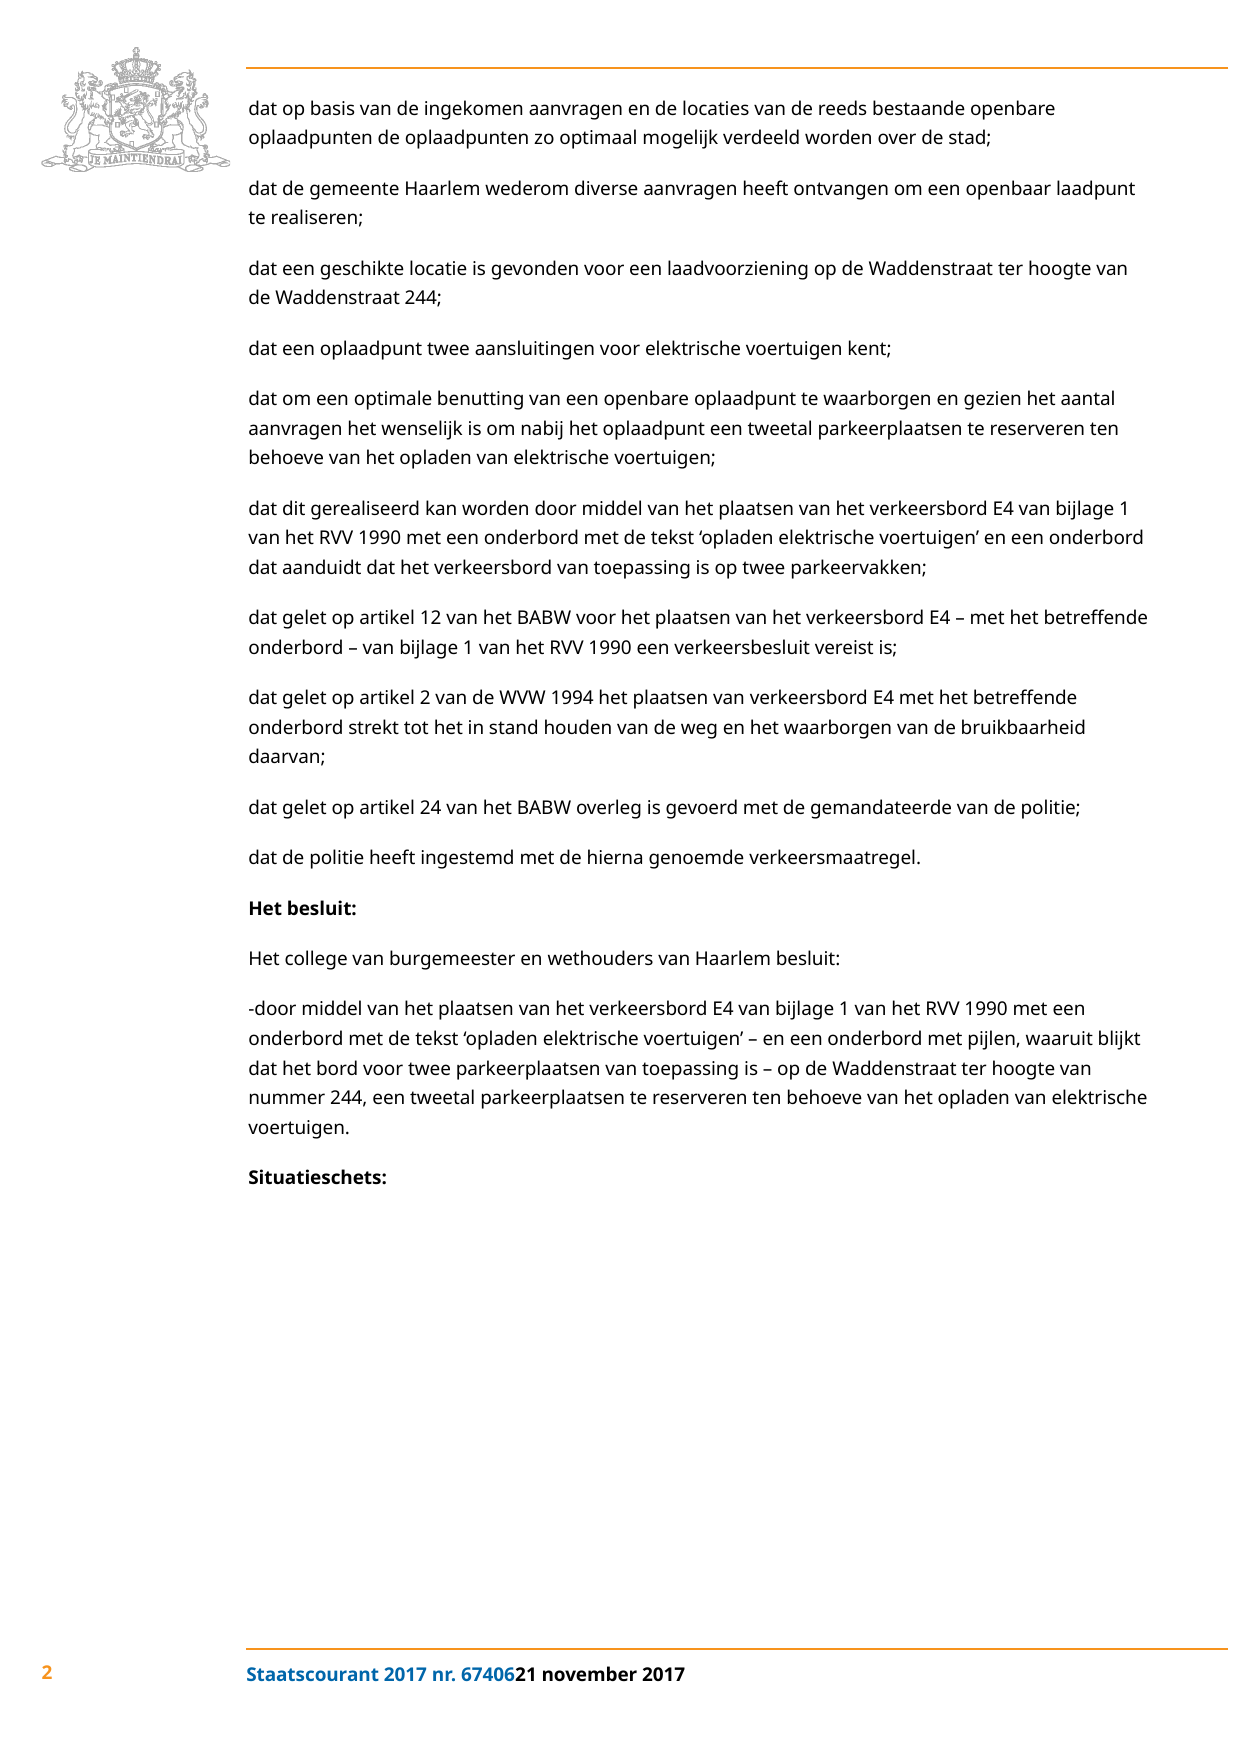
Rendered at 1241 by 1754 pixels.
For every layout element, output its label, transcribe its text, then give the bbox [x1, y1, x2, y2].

text dat op basis van de ingekomen aanvragen en de locaties van de reeds bestaande openbare oplaadpunten de oplaadpunten zo optimaal mogelijk verdeeld worden over de stad; [248, 95, 1152, 150]
text dat gelet op artikel 24 van het BABW overleg is gevoerd met de gemandateerde van de politie; [248, 794, 1152, 820]
text Het college van burgemeester en wethouders van Haarlem besluit: [248, 945, 1152, 971]
text Het besluit: [248, 895, 1152, 921]
text dat gelet op artikel 12 van het BABW voor het plaatsen van het verkeersbord E4 – met het betreffende onderbord – van bijlage 1 van het RVV 1990 een verkeersbesluit vereist is; [248, 604, 1152, 660]
text -door middel van het plaatsen van het verkeersbord E4 van bijlage 1 van het RVV 1990 met een onderbord met de tekst ‘opladen elektrische voertuigen’ – en een onderbord met pijlen, waaruit blijkt dat het bord voor twee parkeerplaatsen van toepassing is – op de Waddenstraat ter hoogte van nummer 244, een tweetal parkeerplaatsen te reserveren ten behoeve van het opladen van elektrische voertuigen. [248, 996, 1152, 1140]
text dat dit gerealiseerd kan worden door middel van het plaatsen van het verkeersbord E4 van bijlage 1 van het RVV 1990 met een onderbord met de tekst ‘opladen elektrische voertuigen’ en een onderbord dat aanduidt dat het verkeersbord van toepassing is op twee parkeervakken; [248, 495, 1152, 580]
text dat de politie heeft ingestemd met de hierna genoemde verkeersmaatregel. [248, 844, 1152, 870]
text Situatieschets: [248, 1164, 1152, 1190]
text dat om een optimale benutting van een openbare oplaadpunt te waarborgen en gezien het aantal aanvragen het wenselijk is om nabij het oplaadpunt een tweetal parkeerplaatsen te reserveren ten behoeve van het opladen van elektrische voertuigen; [248, 385, 1152, 470]
text dat een oplaadpunt twee aansluitingen voor elektrische voertuigen kent; [248, 335, 1152, 361]
picture [41, 47, 231, 172]
text dat een geschikte locatie is gevonden voor een laadvoorziening op de Waddenstraat ter hoogte van de Waddenstraat 244; [248, 255, 1152, 310]
text dat de gemeente Haarlem wederom diverse aanvragen heeft ontvangen om een openbaar laadpunt te realiseren; [248, 175, 1152, 230]
text dat gelet op artikel 2 van de WVW 1994 het plaatsen van verkeersbord E4 met het betreffende onderbord strekt tot het in stand houden van de weg en het waarborgen van de bruikbaarheid daarvan; [248, 684, 1152, 769]
